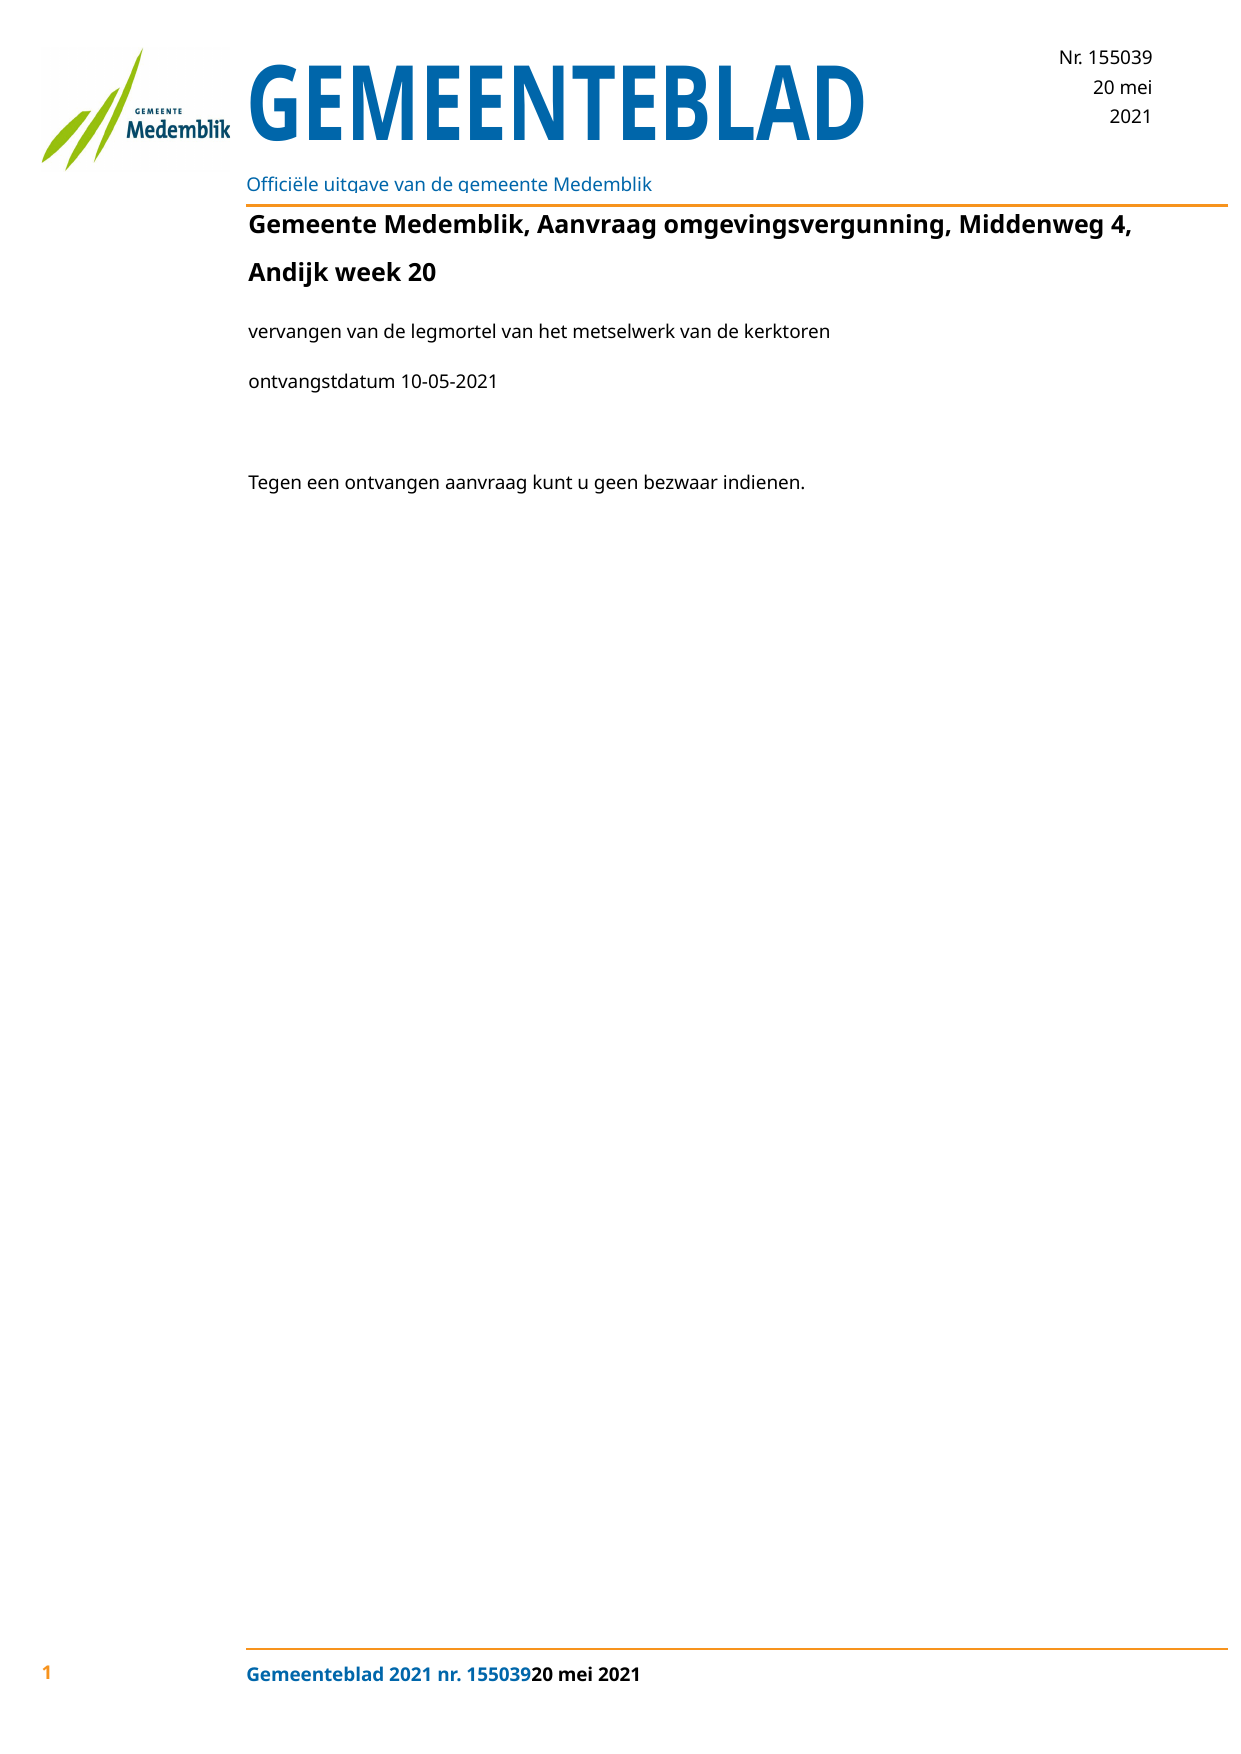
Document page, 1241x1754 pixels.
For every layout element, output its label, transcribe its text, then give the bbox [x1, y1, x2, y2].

text ontvangstdatum 10-05-2021 [248, 368, 1152, 394]
picture [41, 47, 231, 172]
text Tegen een ontvangen aanvraag kunt u geen bezwaar indienen. [248, 469, 1152, 495]
text vervangen van de legmortel van het metselwerk van de kerktoren [248, 318, 1152, 344]
text Gemeente Medemblik, Aanvraag omgevingsvergunning, Middenweg 4, Andijk week 20 [248, 207, 1152, 288]
